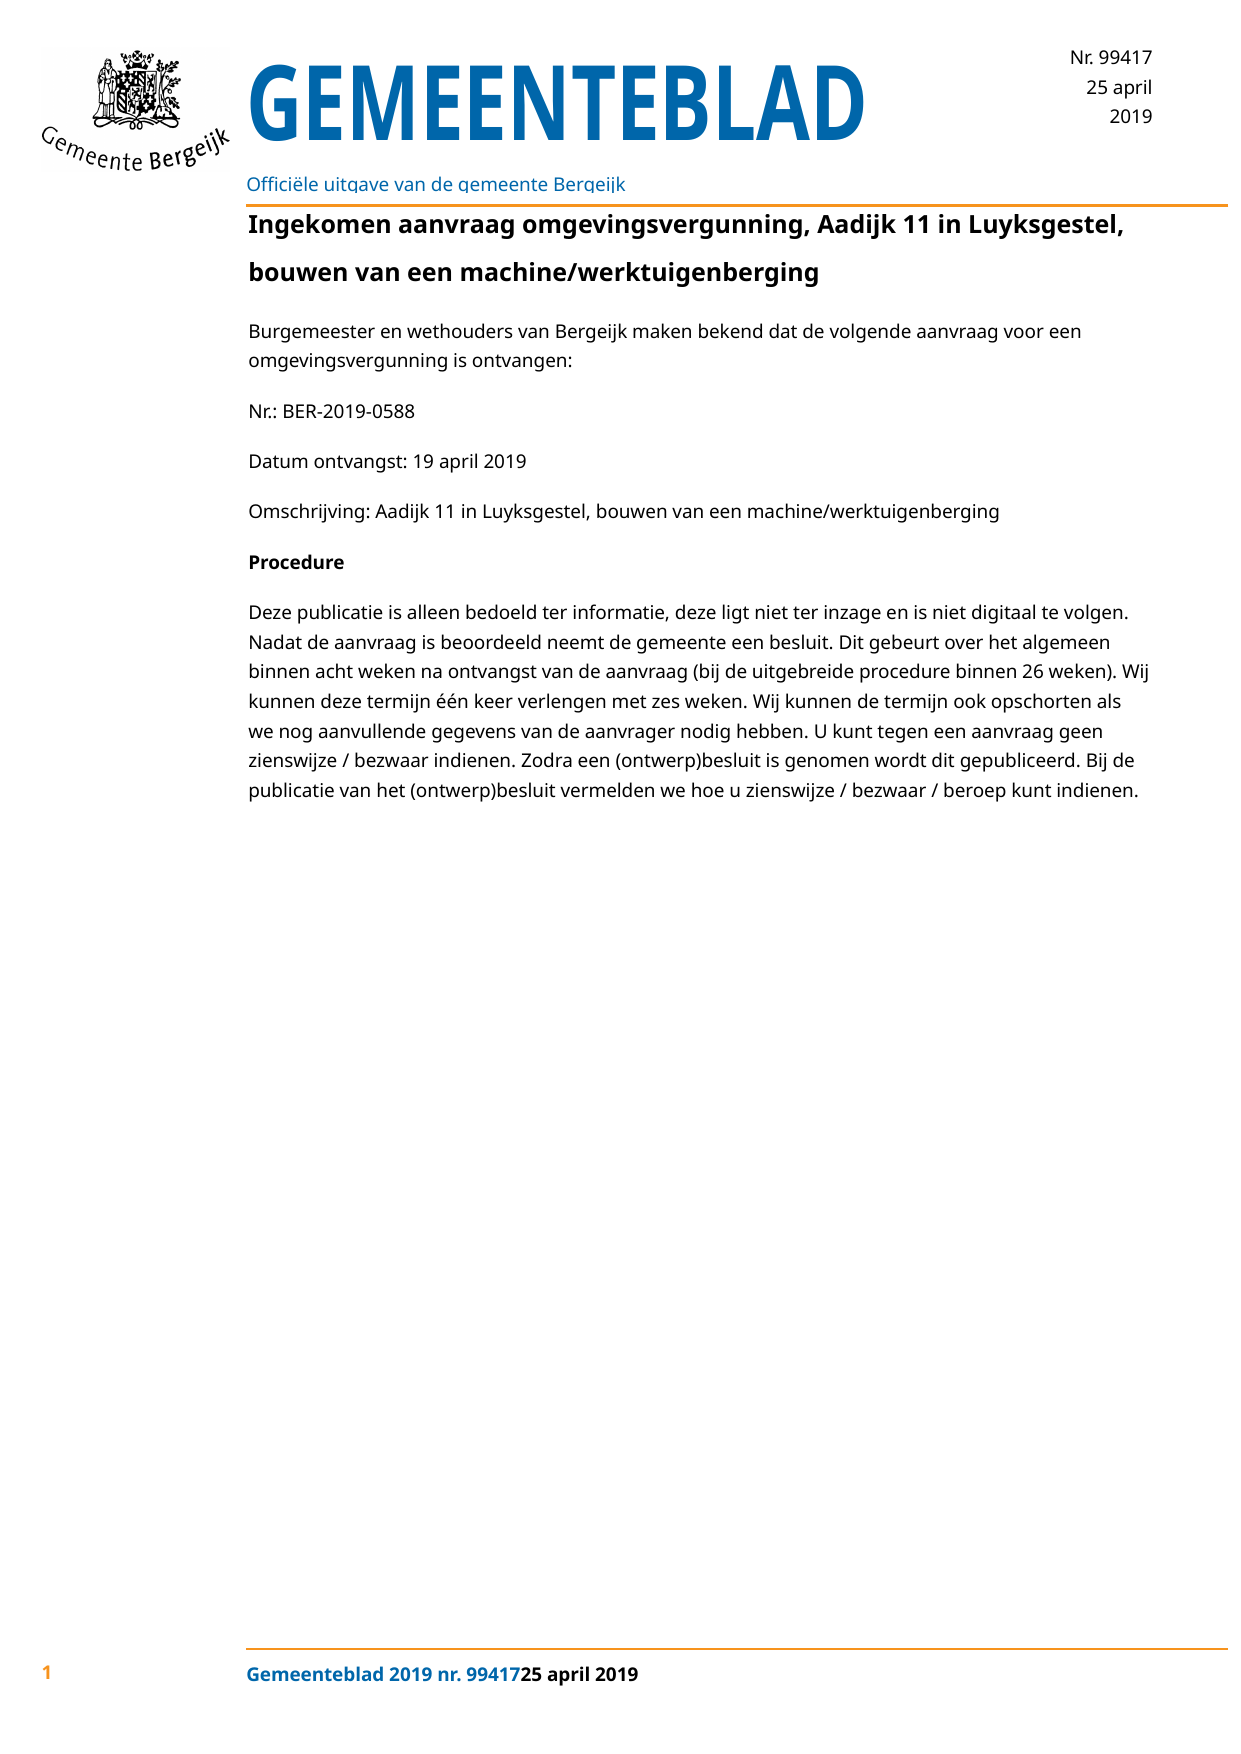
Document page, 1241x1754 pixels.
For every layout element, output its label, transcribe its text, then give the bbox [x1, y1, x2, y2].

text Procedure [248, 549, 1152, 575]
text Datum ontvangst: 19 april 2019 [248, 448, 1152, 474]
text Nr.: BER-2019-0588 [248, 398, 1152, 424]
text Omschrijving: Aadijk 11 in Luyksgestel, bouwen van een machine/werktuigenberging [248, 499, 1152, 524]
text Ingekomen aanvraag omgevingsvergunning, Aadijk 11 in Luyksgestel, bouwen van een machine/werktuigenberging [248, 207, 1152, 288]
picture [41, 47, 231, 172]
text Deze publicatie is alleen bedoeld ter informatie, deze ligt niet ter inzage en is niet digitaal te volgen. Nadat de aanvraag is beoordeeld neemt de gemeente een besluit. Dit gebeurt over het algemeen binnen acht weken na ontvangst van de aanvraag (bij de uitgebreide procedure binnen 26 weken). Wij kunnen deze termijn één keer verlengen met zes weken. Wij kunnen de termijn ook opschorten als we nog aanvullende gegevens van de aanvrager nodig hebben. U kunt tegen een aanvraag geen zienswijze / bezwaar indienen. Zodra een (ontwerp)besluit is genomen wordt dit gepubliceerd. Bij de publicatie van het (ontwerp)besluit vermelden we hoe u zienswijze / bezwaar / beroep kunt indienen. [248, 599, 1152, 803]
text Burgemeester en wethouders van Bergeijk maken bekend dat de volgende aanvraag voor een omgevingsvergunning is ontvangen: [248, 318, 1152, 373]
